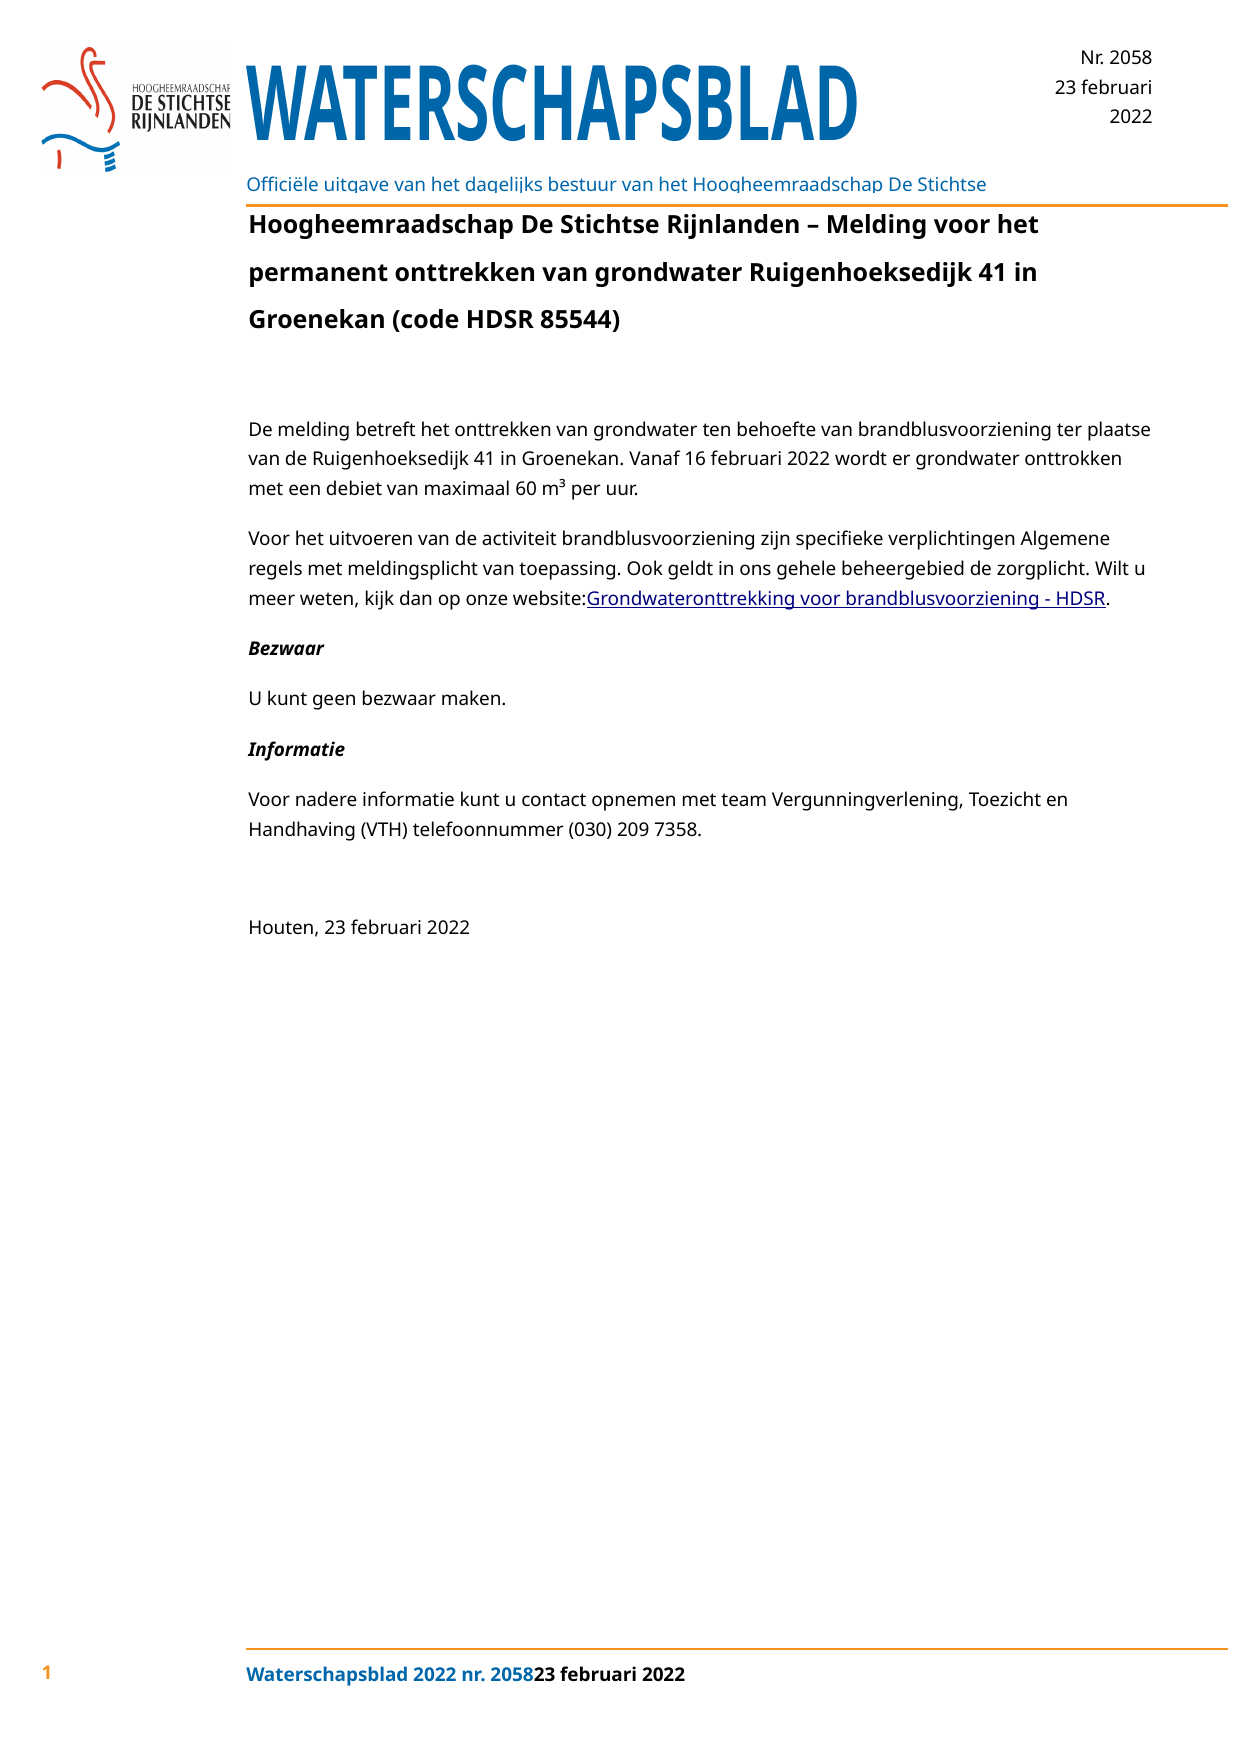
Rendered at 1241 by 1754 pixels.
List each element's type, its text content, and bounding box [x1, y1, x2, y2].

text De melding betreft het onttrekken van grondwater ten behoefte van brandblusvoorziening ter plaatse van de Ruigenhoeksedijk 41 in Groenekan. Vanaf 16 februari 2022 wordt er grondwater onttrokken met een debiet van maximaal 60 m³ per uur. [248, 416, 1152, 501]
text Informatie [248, 736, 1152, 762]
text Voor nadere informatie kunt u contact opnemen met team Vergunningverlening, Toezicht en Handhaving (VTH) telefoonnummer (030) 209 7358. [248, 786, 1152, 842]
picture [41, 47, 231, 172]
text Bezwaar [248, 635, 1152, 661]
text Houten, 23 februari 2022 [248, 914, 1152, 940]
text Voor het uitvoeren van de activiteit brandblusvoorziening zijn specifieke verplichtingen Algemene regels met meldingsplicht van toepassing. Ook geldt in ons gehele beheergebied de zorgplicht. Wilt u meer weten, kijk dan op onze website:Grondwateronttrekking voor brandblusvoorziening - HDSR. [248, 526, 1152, 610]
text U kunt geen bezwaar maken. [248, 686, 1152, 711]
text Hoogheemraadschap De Stichtse Rijnlanden – Melding voor het permanent onttrekken van grondwater Ruigenhoeksedijk 41 in Groenekan (code HDSR 85544) [248, 207, 1152, 336]
